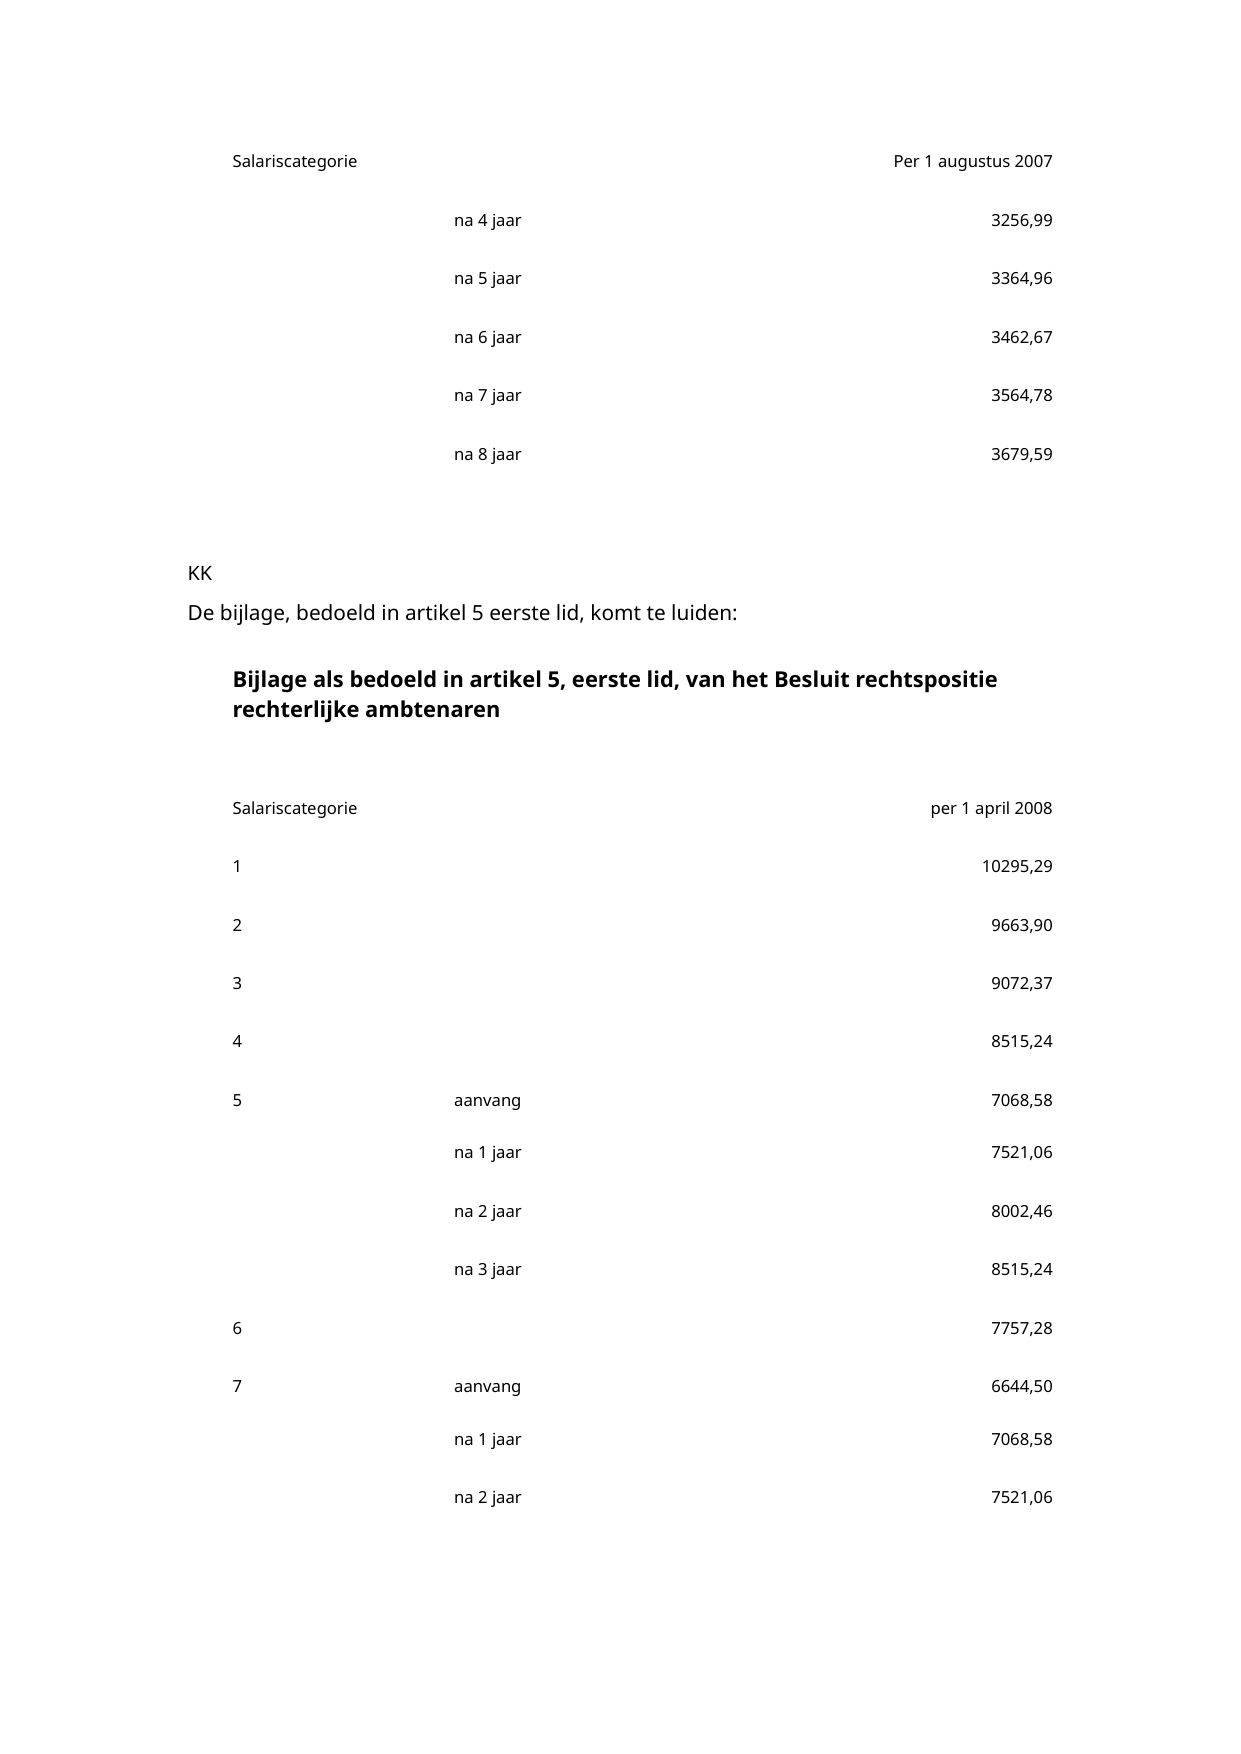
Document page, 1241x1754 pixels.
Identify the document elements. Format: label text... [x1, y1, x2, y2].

table_cell 6644,50 [774, 1375, 1053, 1428]
table_header [454, 150, 774, 208]
table_cell 9072,37 [774, 972, 1053, 1030]
table_cell 8515,24 [774, 1258, 1053, 1316]
table_cell 3564,78 [774, 384, 1053, 442]
table_cell [233, 1141, 454, 1199]
table_cell na 2 jaar [454, 1200, 774, 1258]
table_cell 3256,99 [774, 209, 1053, 267]
table_header Salariscategorie [233, 796, 454, 855]
table_cell 7 [233, 1375, 454, 1428]
table_cell [233, 209, 454, 267]
table_cell 8515,24 [774, 1030, 1053, 1088]
table_cell 10295,29 [774, 855, 1053, 913]
table_cell 3 [233, 972, 454, 1030]
table_cell na 6 jaar [454, 325, 774, 384]
table_cell [233, 1258, 454, 1316]
table_cell 7068,58 [774, 1089, 1053, 1141]
table_cell [233, 384, 454, 442]
table_cell [233, 1200, 454, 1258]
table_cell na 7 jaar [454, 384, 774, 442]
table_cell 3679,59 [774, 442, 1053, 501]
table_cell 4 [233, 1030, 454, 1088]
table_cell [233, 1428, 454, 1486]
table_cell 1 [233, 855, 454, 913]
table_cell [454, 972, 774, 1030]
table_cell na 8 jaar [454, 442, 774, 501]
table_cell 5 [233, 1089, 454, 1141]
text De bijlage, bedoeld in artikel 5 eerste lid, komt te luiden: [187, 598, 1053, 626]
table_cell aanvang [454, 1375, 774, 1428]
table_cell na 2 jaar [454, 1486, 774, 1544]
table_cell 7757,28 [774, 1316, 1053, 1375]
table_cell [454, 1316, 774, 1375]
table_cell 7521,06 [774, 1486, 1053, 1544]
table_cell aanvang [454, 1089, 774, 1141]
table_cell [233, 267, 454, 325]
table_cell 6 [233, 1316, 454, 1375]
table_cell 3462,67 [774, 325, 1053, 384]
table_cell na 4 jaar [454, 209, 774, 267]
table_cell na 3 jaar [454, 1258, 774, 1316]
table_cell 3364,96 [774, 267, 1053, 325]
subtitle Bijlage als bedoeld in artikel 5, eerste lid, van het Besluit rechtspositie rechterlijke ambtenaren [232, 664, 1053, 723]
table_cell [454, 1030, 774, 1088]
table_header Per 1 augustus 2007 [774, 150, 1053, 208]
table_cell [233, 325, 454, 384]
table_cell 8002,46 [774, 1200, 1053, 1258]
table_cell 2 [233, 913, 454, 972]
table_cell 7068,58 [774, 1428, 1053, 1486]
table_cell [233, 442, 454, 501]
table_cell 9663,90 [774, 913, 1053, 972]
table_cell [454, 855, 774, 913]
table_header [454, 796, 774, 855]
table_cell 7521,06 [774, 1141, 1053, 1199]
table_cell [233, 1486, 454, 1544]
table_cell na 1 jaar [454, 1141, 774, 1199]
table_header Salariscategorie [233, 150, 454, 208]
table_cell na 1 jaar [454, 1428, 774, 1486]
table_header per 1 april 2008 [774, 796, 1053, 855]
table_cell [454, 913, 774, 972]
table_cell na 5 jaar [454, 267, 774, 325]
text KK [187, 559, 1053, 586]
